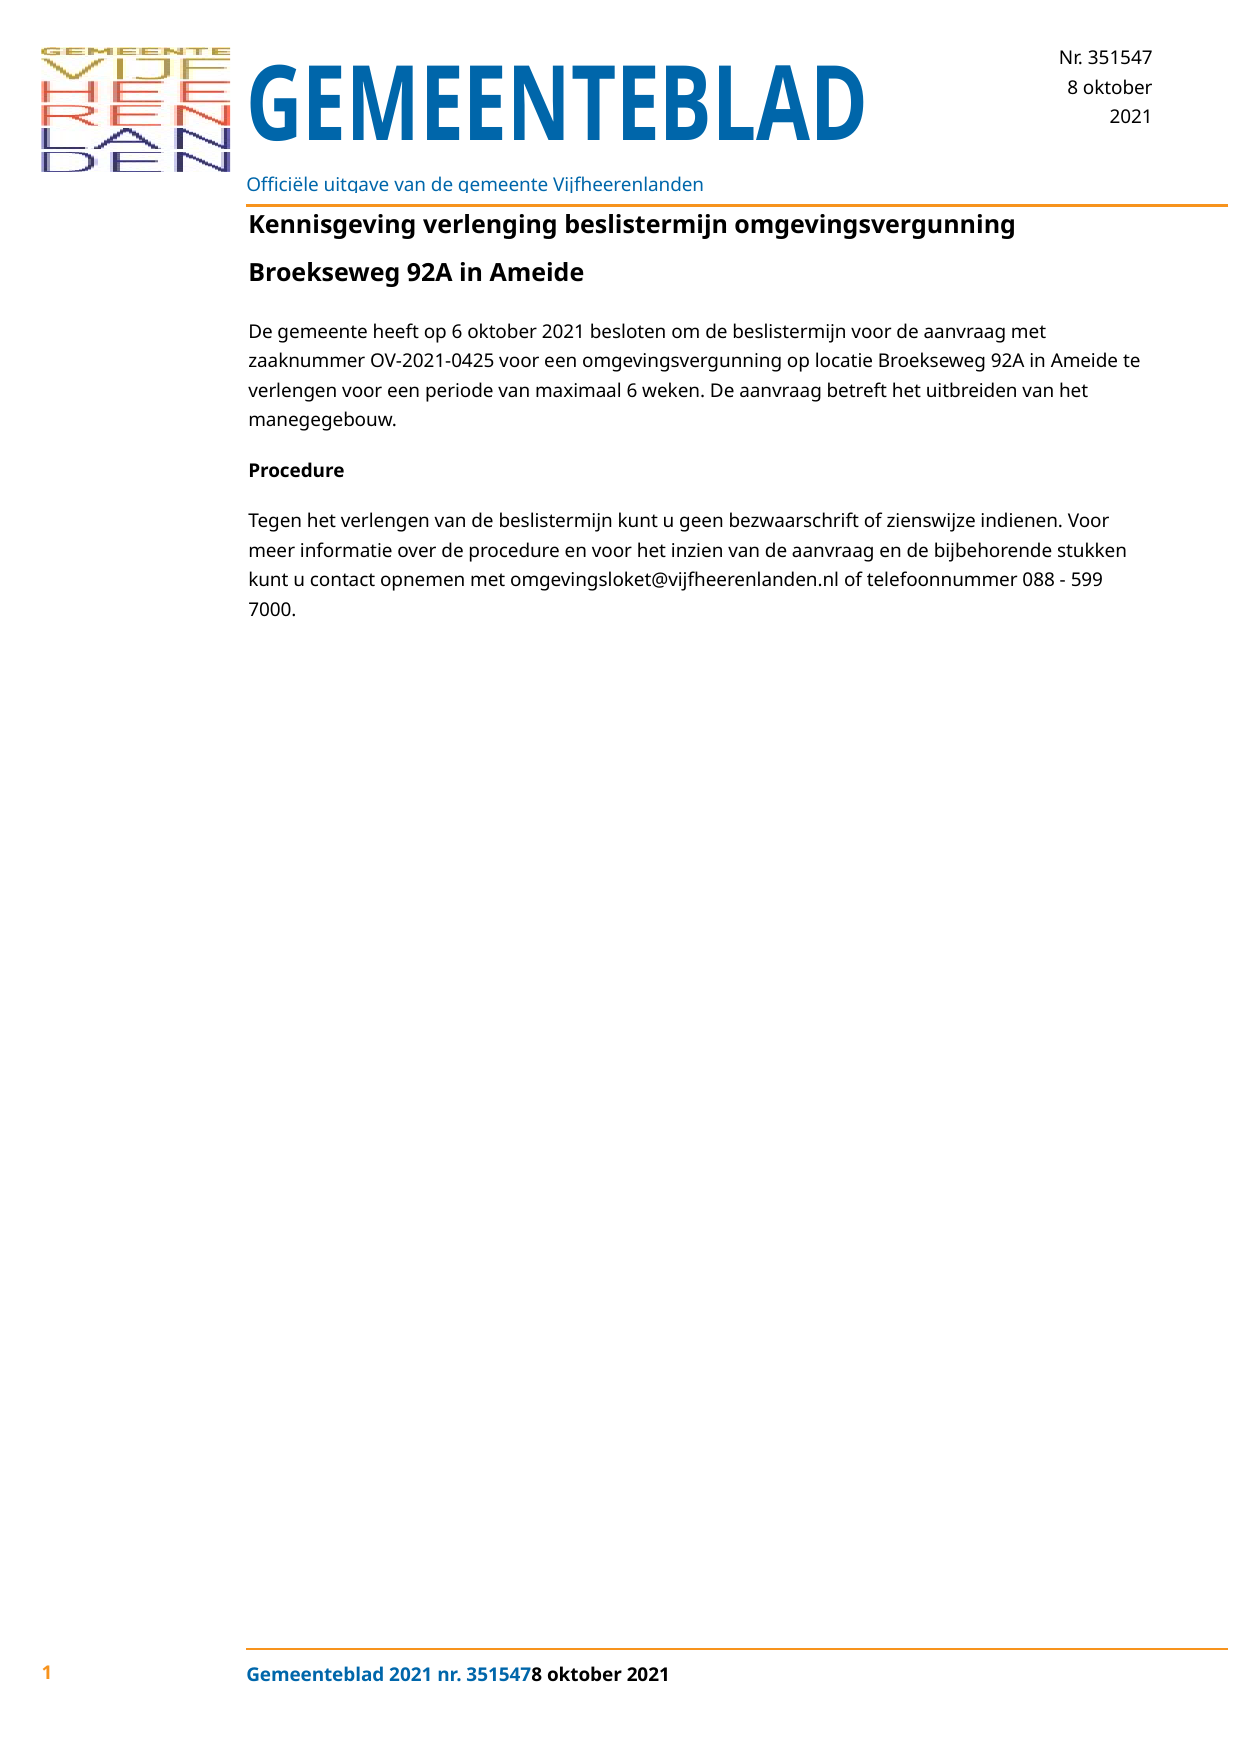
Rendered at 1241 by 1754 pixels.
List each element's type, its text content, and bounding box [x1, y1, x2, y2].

text De gemeente heeft op 6 oktober 2021 besloten om de beslistermijn voor de aanvraag met zaaknummer OV-2021-0425 voor een omgevingsvergunning op locatie Broekseweg 92A in Ameide te verlengen voor een periode van maximaal 6 weken. De aanvraag betreft het uitbreiden van het manegegebouw. [248, 318, 1152, 432]
text Kennisgeving verlenging beslistermijn omgevingsvergunning Broekseweg 92A in Ameide [248, 207, 1152, 288]
text Tegen het verlengen van de beslistermijn kunt u geen bezwaarschrift of zienswijze indienen. Voor meer informatie over de procedure en voor het inzien van de aanvraag en de bijbehorende stukken kunt u contact opnemen met omgevingsloket@vijfheerenlanden.nl of telefoonnummer 088 - 599 7000. [248, 507, 1152, 622]
picture [41, 47, 231, 172]
text Procedure [248, 457, 1152, 483]
